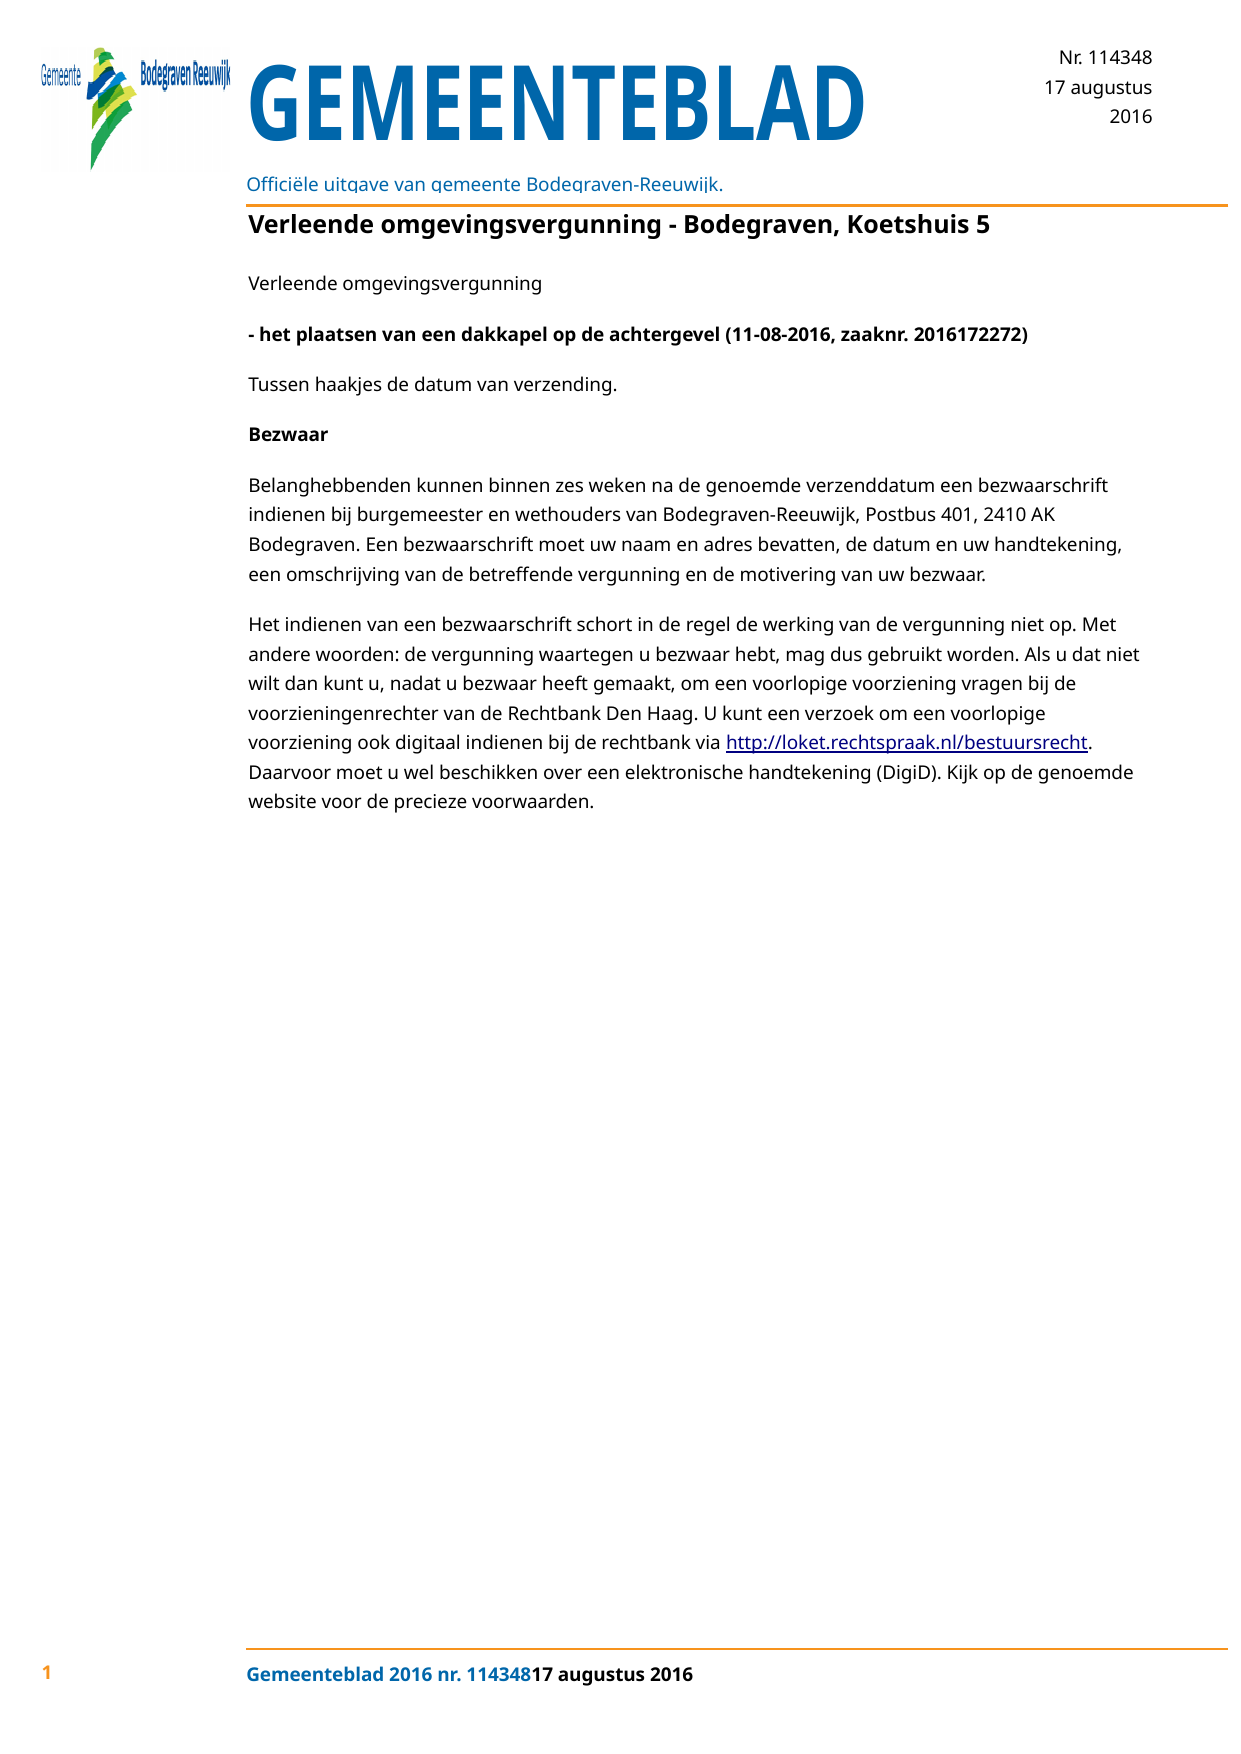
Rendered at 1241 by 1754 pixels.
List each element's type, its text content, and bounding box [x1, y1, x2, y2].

picture [41, 47, 231, 172]
text Belanghebbenden kunnen binnen zes weken na de genoemde verzenddatum een bezwaarschrift indienen bij burgemeester en wethouders van Bodegraven-Reeuwijk, Postbus 401, 2410 AK Bodegraven. Een bezwaarschrift moet uw naam en adres bevatten, de datum en uw handtekening, een omschrijving van de betreffende vergunning en de motivering van uw bezwaar. [248, 472, 1152, 586]
text Verleende omgevingsvergunning - Bodegraven, Koetshuis 5 [248, 207, 1152, 241]
text Tussen haakjes de datum van verzending. [248, 371, 1152, 397]
text - het plaatsen van een dakkapel op de achtergevel (11‑08‑2016, zaaknr. 2016172272) [248, 321, 1152, 346]
text Het indienen van een bezwaarschrift schort in de regel de werking van de vergunning niet op. Met andere woorden: de vergunning waartegen u bezwaar hebt, mag dus gebruikt worden. Als u dat niet wilt dan kunt u, nadat u bezwaar heeft gemaakt, om een voorlopige voorziening vragen bij de voorzieningenrechter van de Rechtbank Den Haag. U kunt een verzoek om een voorlopige voorziening ook digitaal indienen bij de rechtbank via http://loket.rechtspraak.nl/bestuursrecht. Daarvoor moet u wel beschikken over een elektronische handtekening (DigiD). Kijk op de genoemde website voor de precieze voorwaarden. [248, 611, 1152, 814]
text Verleende omgevingsvergunning [248, 270, 1152, 296]
text Bezwaar [248, 422, 1152, 447]
